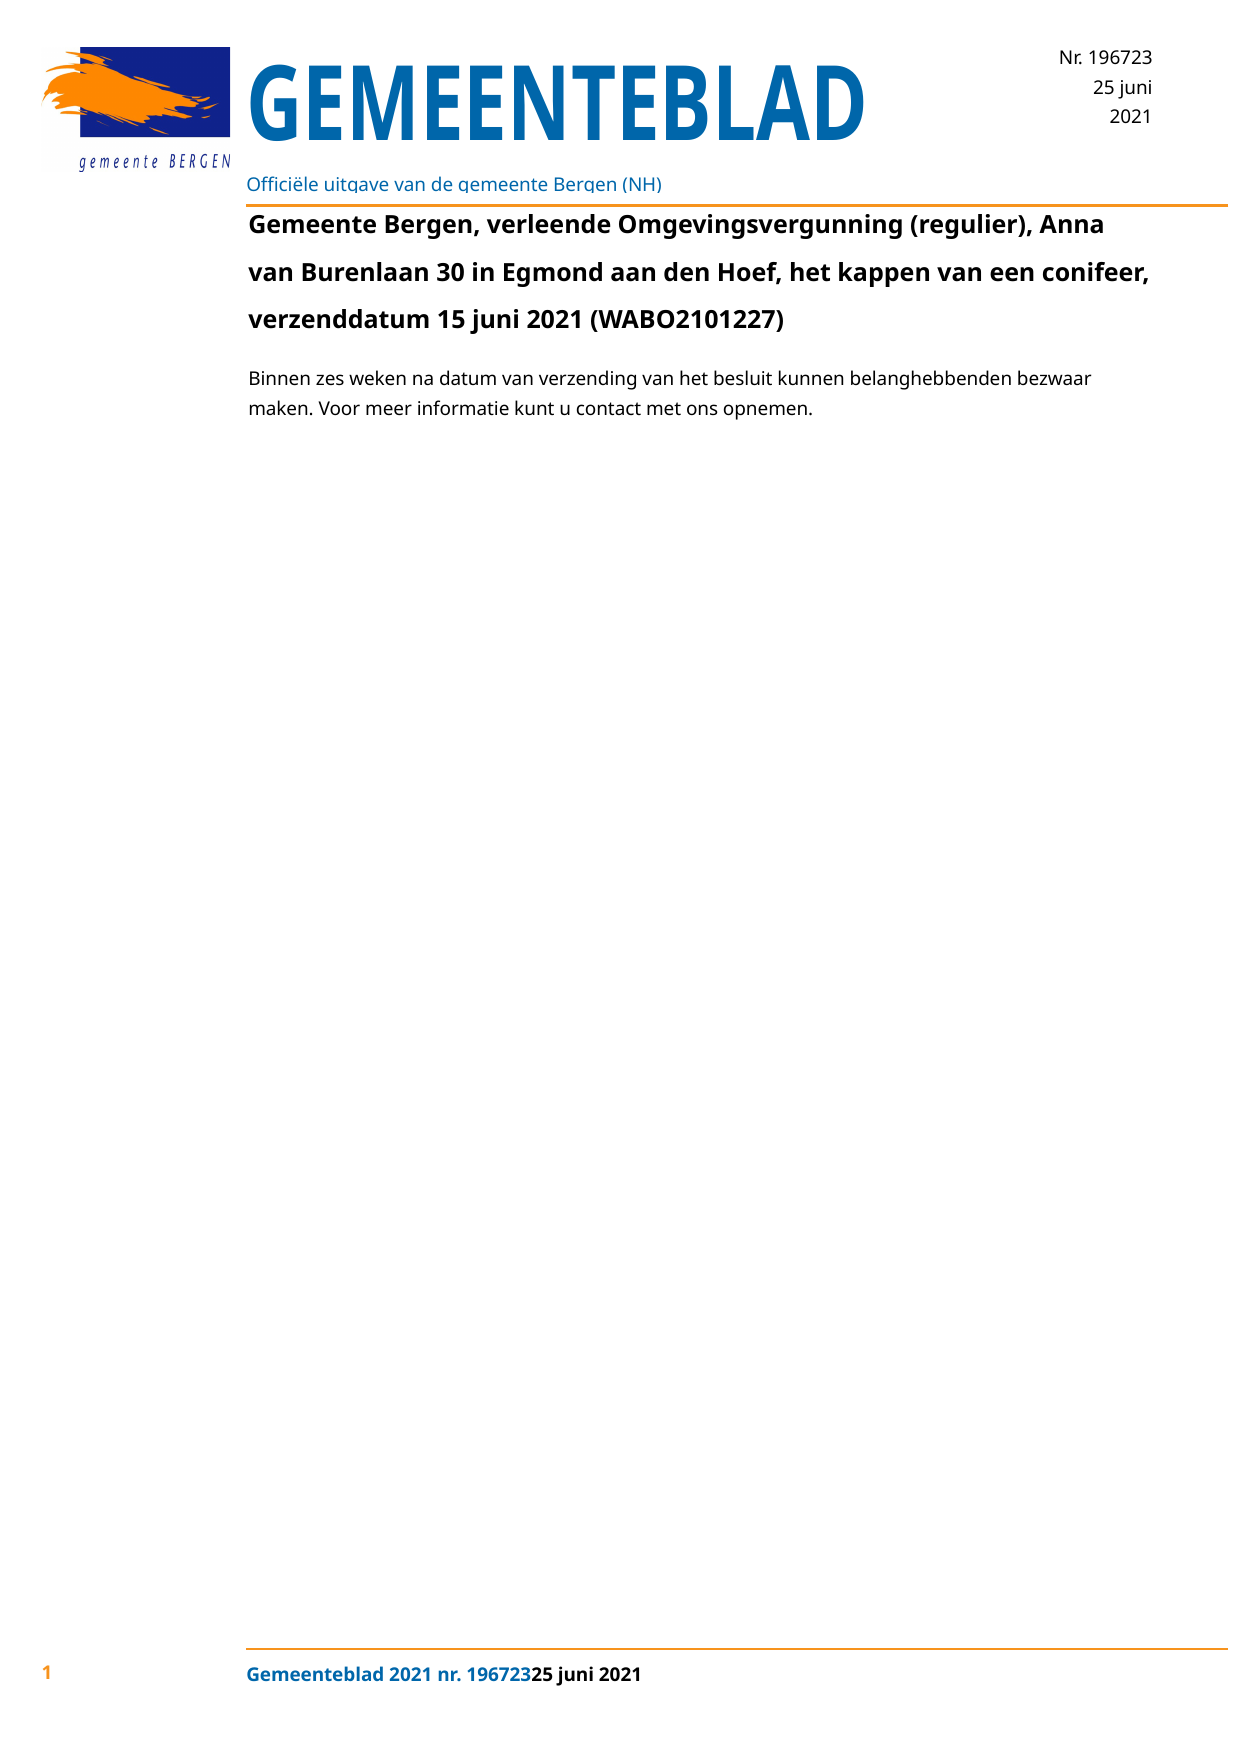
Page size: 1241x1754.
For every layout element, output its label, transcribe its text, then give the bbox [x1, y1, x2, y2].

picture [41, 47, 231, 172]
text Binnen zes weken na datum van verzending van het besluit kunnen belanghebbenden bezwaar maken. Voor meer informatie kunt u contact met ons opnemen. [248, 366, 1152, 421]
text Gemeente Bergen, verleende Omgevingsvergunning (regulier), Anna van Burenlaan 30 in Egmond aan den Hoef, het kappen van een conifeer, verzenddatum 15 juni 2021 (WABO2101227) [248, 207, 1152, 336]
